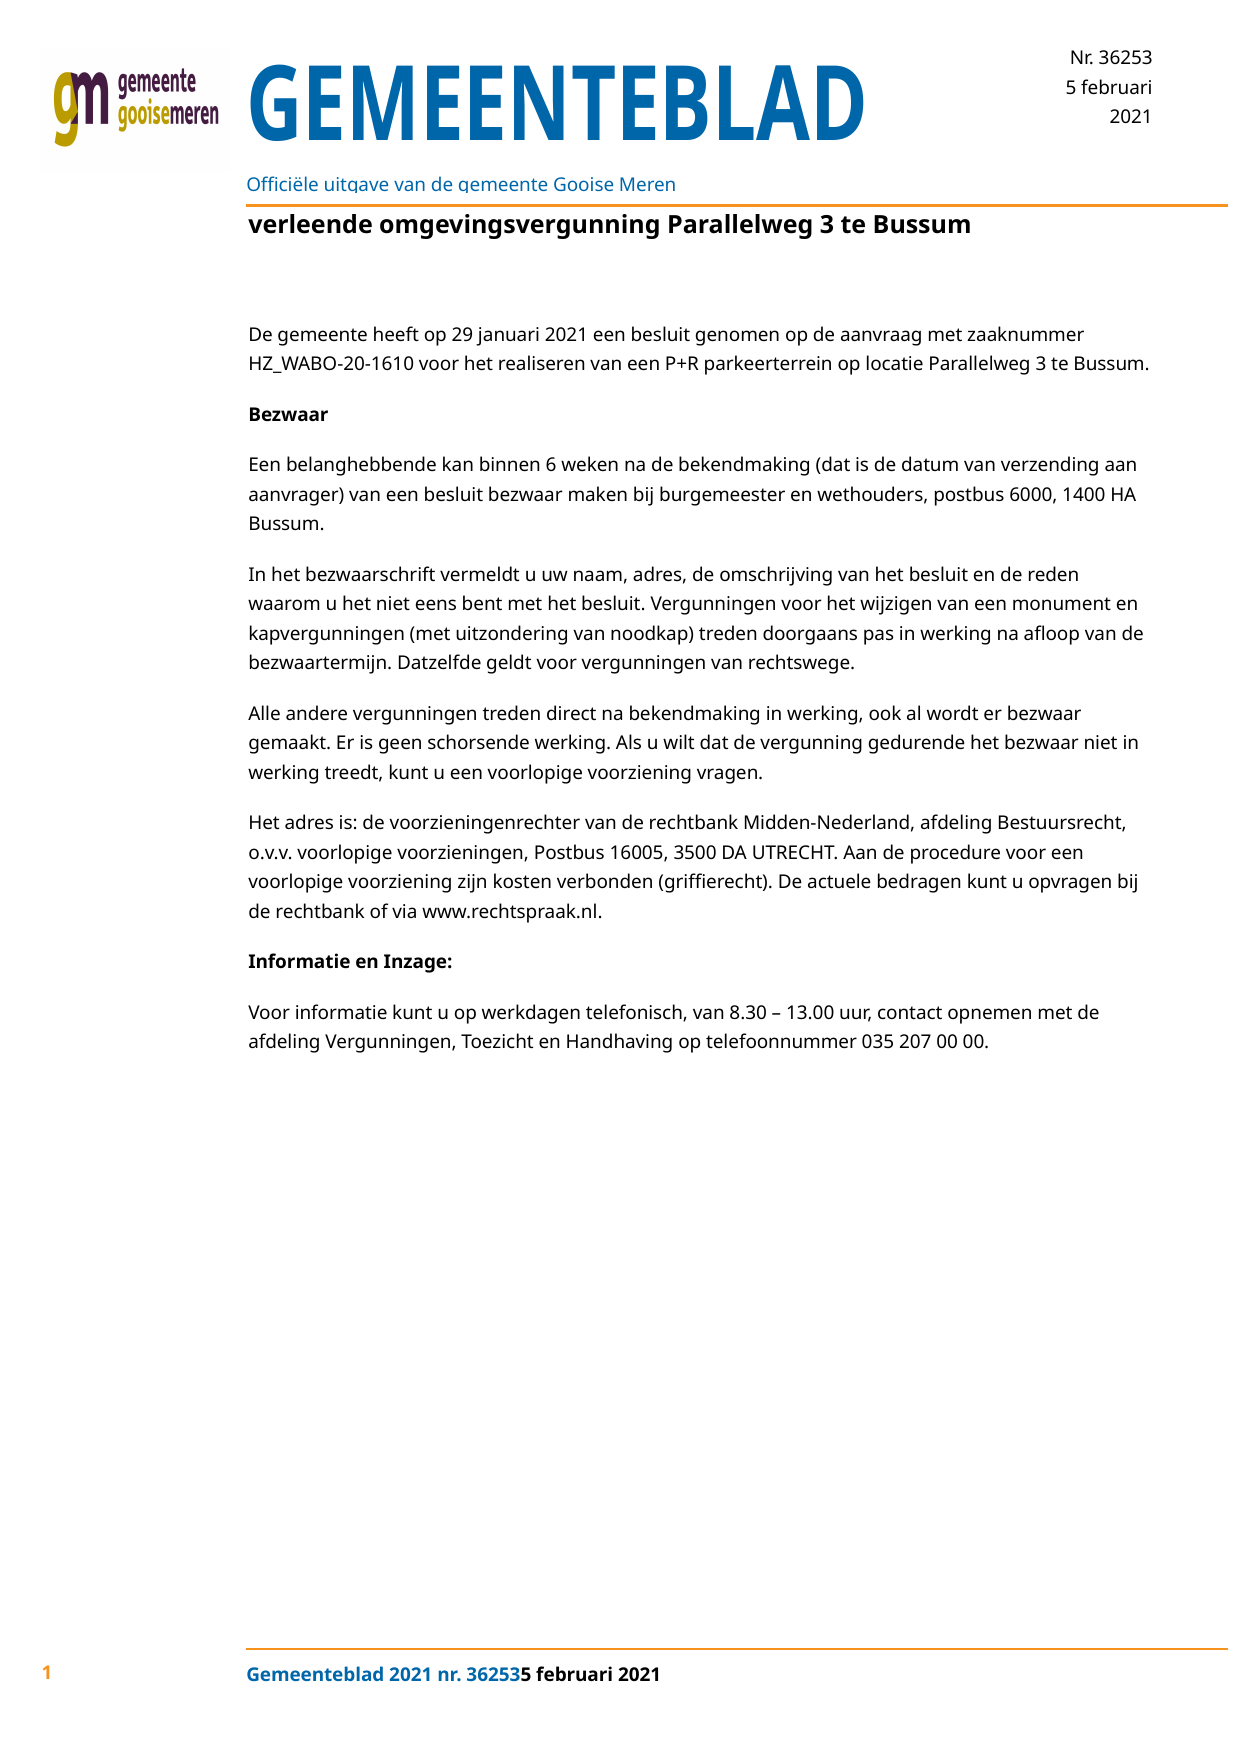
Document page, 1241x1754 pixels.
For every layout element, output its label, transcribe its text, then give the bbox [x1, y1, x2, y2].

text De gemeente heeft op 29 januari 2021 een besluit genomen op de aanvraag met zaaknummer HZ_WABO-20-1610 voor het realiseren van een P+R parkeerterrein op locatie Parallelweg 3 te Bussum. [248, 321, 1152, 376]
text verleende omgevingsvergunning Parallelweg 3 te Bussum [248, 207, 1152, 241]
text In het bezwaarschrift vermeldt u uw naam, adres, de omschrijving van het besluit en de reden waarom u het niet eens bent met het besluit. Vergunningen voor het wijzigen van een monument en kapvergunningen (met uitzondering van noodkap) treden doorgaans pas in werking na afloop van de bezwaartermijn. Datzelfde geldt voor vergunningen van rechtswege. [248, 561, 1152, 675]
text Een belanghebbende kan binnen 6 weken na de bekendmaking (dat is de datum van verzending aan aanvrager) van een besluit bezwaar maken bij burgemeester en wethouders, postbus 6000, 1400 HA Bussum. [248, 451, 1152, 536]
text Bezwaar [248, 401, 1152, 426]
text Het adres is: de voorzieningenrechter van de rechtbank Midden-Nederland, afdeling Bestuursrecht, o.v.v. voorlopige voorzieningen, Postbus 16005, 3500 DA UTRECHT. Aan de procedure voor een voorlopige voorziening zijn kosten verbonden (griffierecht). De actuele bedragen kunt u opvragen bij de rechtbank of via www.rechtspraak.nl. [248, 809, 1152, 924]
text Informatie en Inzage: [248, 949, 1152, 974]
text Alle andere vergunningen treden direct na bekendmaking in werking, ook al wordt er bezwaar gemaakt. Er is geen schorsende werking. Als u wilt dat de vergunning gedurende het bezwaar niet in werking treedt, kunt u een voorlopige voorziening vragen. [248, 700, 1152, 785]
text Voor informatie kunt u op werkdagen telefonisch, van 8.30 – 13.00 uur, contact opnemen met de afdeling Vergunningen, Toezicht en Handhaving op telefoonnummer 035 207 00 00. [248, 999, 1152, 1054]
picture [41, 47, 231, 172]
